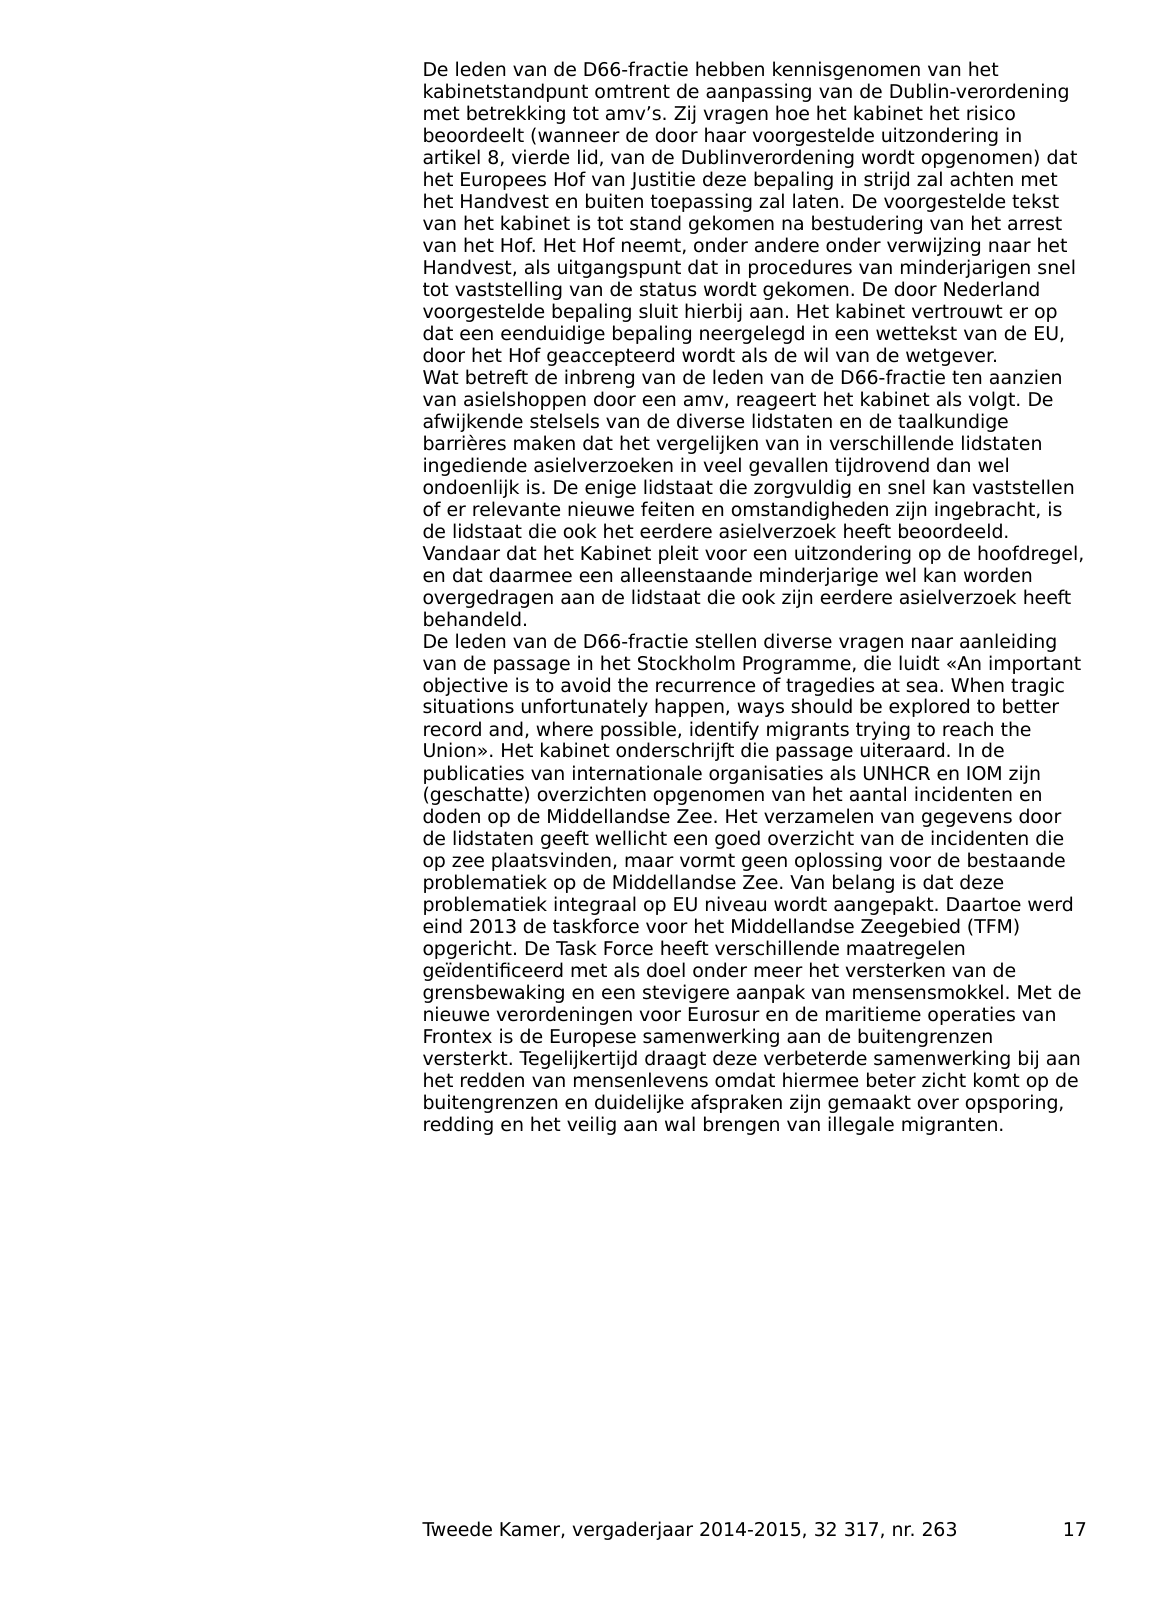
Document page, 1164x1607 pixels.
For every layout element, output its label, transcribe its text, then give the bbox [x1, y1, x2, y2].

text Wat betreft de inbreng van de leden van de D66-fractie ten aanzien van asielshoppen door een amv, reageert het kabinet als volgt. De afwijkende stelsels van de diverse lidstaten en de taalkundige barrières maken dat het vergelijken van in verschillende lidstaten ingediende asielverzoeken in veel gevallen tijdrovend dan wel ondoenlijk is. De enige lidstaat die zorgvuldig en snel kan vaststellen of er relevante nieuwe feiten en omstandigheden zijn ingebracht, is de lidstaat die ook het eerdere asielverzoek heeft beoordeeld. Vandaar dat het Kabinet pleit voor een uitzondering op de hoofdregel, en dat daarmee een alleenstaande minderjarige wel kan worden overgedragen aan de lidstaat die ook zijn eerdere asielverzoek heeft behandeld. [422, 367, 1087, 631]
text De leden van de D66-fractie stellen diverse vragen naar aanleiding van de passage in het Stockholm Programme, die luidt «An important objective is to avoid the recurrence of tragedies at sea. When tragic situations unfortunately happen, ways should be explored to better record and, where possible, identify migrants trying to reach the Union». Het kabinet onderschrijft die passage uiteraard. In de publicaties van internationale organisaties als UNHCR en IOM zijn (geschatte) overzichten opgenomen van het aantal incidenten en doden op de Middellandse Zee. Het verzamelen van gegevens door de lidstaten geeft wellicht een goed overzicht van de incidenten die op zee plaatsvinden, maar vormt geen oplossing voor de bestaande problematiek op de Middellandse Zee. Van belang is dat deze problematiek integraal op EU niveau wordt aangepakt. Daartoe werd eind 2013 de taskforce voor het Middellandse Zeegebied (TFM) opgericht. De Task Force heeft verschillende maatregelen geïdentificeerd met als doel onder meer het versterken van de grensbewaking en een stevigere aanpak van mensensmokkel. Met de nieuwe verordeningen voor Eurosur en de maritieme operaties van Frontex is de Europese samenwerking aan de buitengrenzen versterkt. Tegelijkertijd draagt deze verbeterde samenwerking bij aan het redden van mensenlevens omdat hiermee beter zicht komt op de buitengrenzen en duidelijke afspraken zijn gemaakt over opsporing, redding en het veilig aan wal brengen van illegale migranten. [422, 631, 1087, 1136]
text De leden van de D66-fractie hebben kennisgenomen van het kabinetstandpunt omtrent de aanpassing van de Dublin-verordening met betrekking tot amv’s. Zij vragen hoe het kabinet het risico beoordeelt (wanneer de door haar voorgestelde uitzondering in artikel 8, vierde lid, van de Dublinverordening wordt opgenomen) dat het Europees Hof van Justitie deze bepaling in strijd zal achten met het Handvest en buiten toepassing zal laten. De voorgestelde tekst van het kabinet is tot stand gekomen na bestudering van het arrest van het Hof. Het Hof neemt, onder andere onder verwijzing naar het Handvest, als uitgangspunt dat in procedures van minderjarigen snel tot vaststelling van de status wordt gekomen. De door Nederland voorgestelde bepaling sluit hierbij aan. Het kabinet vertrouwt er op dat een eenduidige bepaling neergelegd in een wettekst van de EU, door het Hof geaccepteerd wordt als de wil van de wetgever. [422, 59, 1087, 367]
